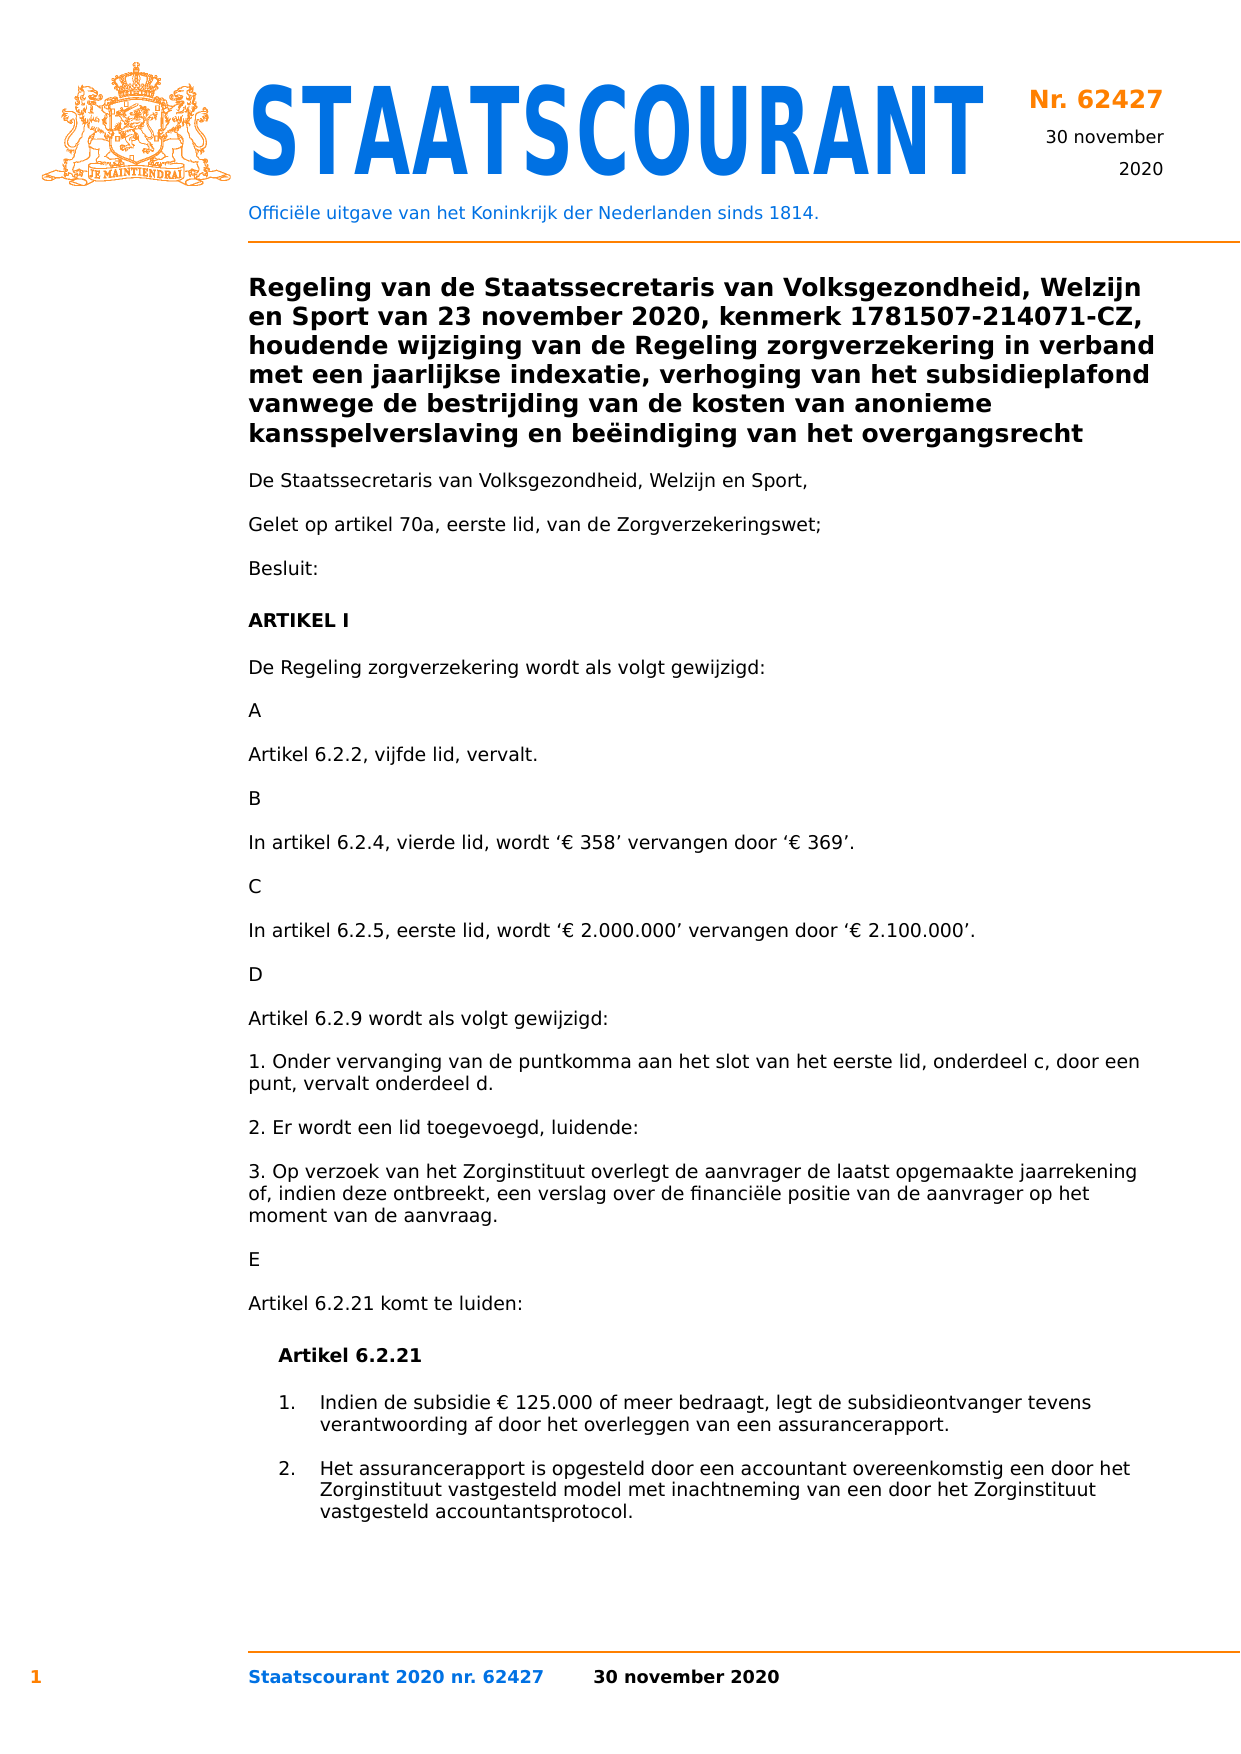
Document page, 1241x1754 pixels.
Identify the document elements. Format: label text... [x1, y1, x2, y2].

text 2. Het assurancerapport is opgesteld door een accountant overeenkomstig een door het Zorginstituut vastgesteld model met inachtneming van een door het Zorginstituut vastgesteld accountantsprotocol. [278, 1457, 1163, 1523]
text Artikel 6.2.2, vijfde lid, vervalt. [248, 744, 1163, 766]
text 1. Onder vervanging van de puntkomma aan het slot van het eerste lid, onderdeel c, door een punt, vervalt onderdeel d. [248, 1051, 1163, 1095]
table_cell 2020 [998, 153, 1240, 203]
table_cell 30 november [998, 121, 1240, 153]
text De Regeling zorgverzekering wordt als volgt gewijzigd: [248, 657, 1163, 678]
text In artikel 6.2.4, vierde lid, wordt ‘€ 358’ vervangen door ‘€ 369’. [248, 832, 1163, 854]
text 3. Op verzoek van het Zorginstituut overlegt de aanvrager de laatst opgemaakte jaarrekening of, indien deze ontbreekt, een verslag over de financiële positie van de aanvrager op het moment van de aanvraag. [248, 1161, 1163, 1227]
table_header [25, 62, 248, 241]
subtitle ARTIKEL I [248, 609, 1163, 632]
text Artikel 6.2.21 komt te luiden: [248, 1293, 1163, 1314]
text Artikel 6.2.9 wordt als volgt gewijzigd: [248, 1007, 1163, 1029]
text E [248, 1249, 1163, 1271]
table_header STAATSCOURANT [248, 62, 998, 203]
text In artikel 6.2.5, eerste lid, wordt ‘€ 2.000.000’ vervangen door ‘€ 2.100.000’. [248, 920, 1163, 942]
text A [248, 700, 1163, 722]
table_header Nr. 62427 [998, 62, 1240, 121]
text D [248, 963, 1163, 986]
text De Staatssecretaris van Volksgezondheid, Welzijn en Sport, [248, 470, 1163, 492]
text Gelet op artikel 70a, eerste lid, van de Zorgverzekeringswet; [248, 514, 1163, 536]
text 1. Indien de subsidie € 125.000 of meer bedraagt, legt de subsidieontvanger tevens verantwoording af door het overleggen van een assurancerapport. [278, 1392, 1163, 1436]
subtitle Regeling van de Staatssecretaris van Volksgezondheid, Welzijn en Sport van 23 november 2020, kenmerk 1781507-214071-CZ, houdende wijziging van de Regeling zorgverzekering in verband met een jaarlijkse indexatie, verhoging van het subsidieplafond vanwege de bestrijding van de kosten van anonieme kansspelverslaving en beëindiging van het overgangsrecht [248, 273, 1163, 448]
subtitle Artikel 6.2.21 [278, 1344, 1163, 1367]
picture [41, 62, 231, 186]
text C [248, 876, 1163, 898]
text B [248, 788, 1163, 810]
table_cell Officiële uitgave van het Koninkrijk der Nederlanden sinds 1814. [248, 203, 1240, 241]
text 2. Er wordt een lid toegevoegd, luidende: [248, 1117, 1163, 1139]
text Besluit: [248, 558, 1163, 579]
